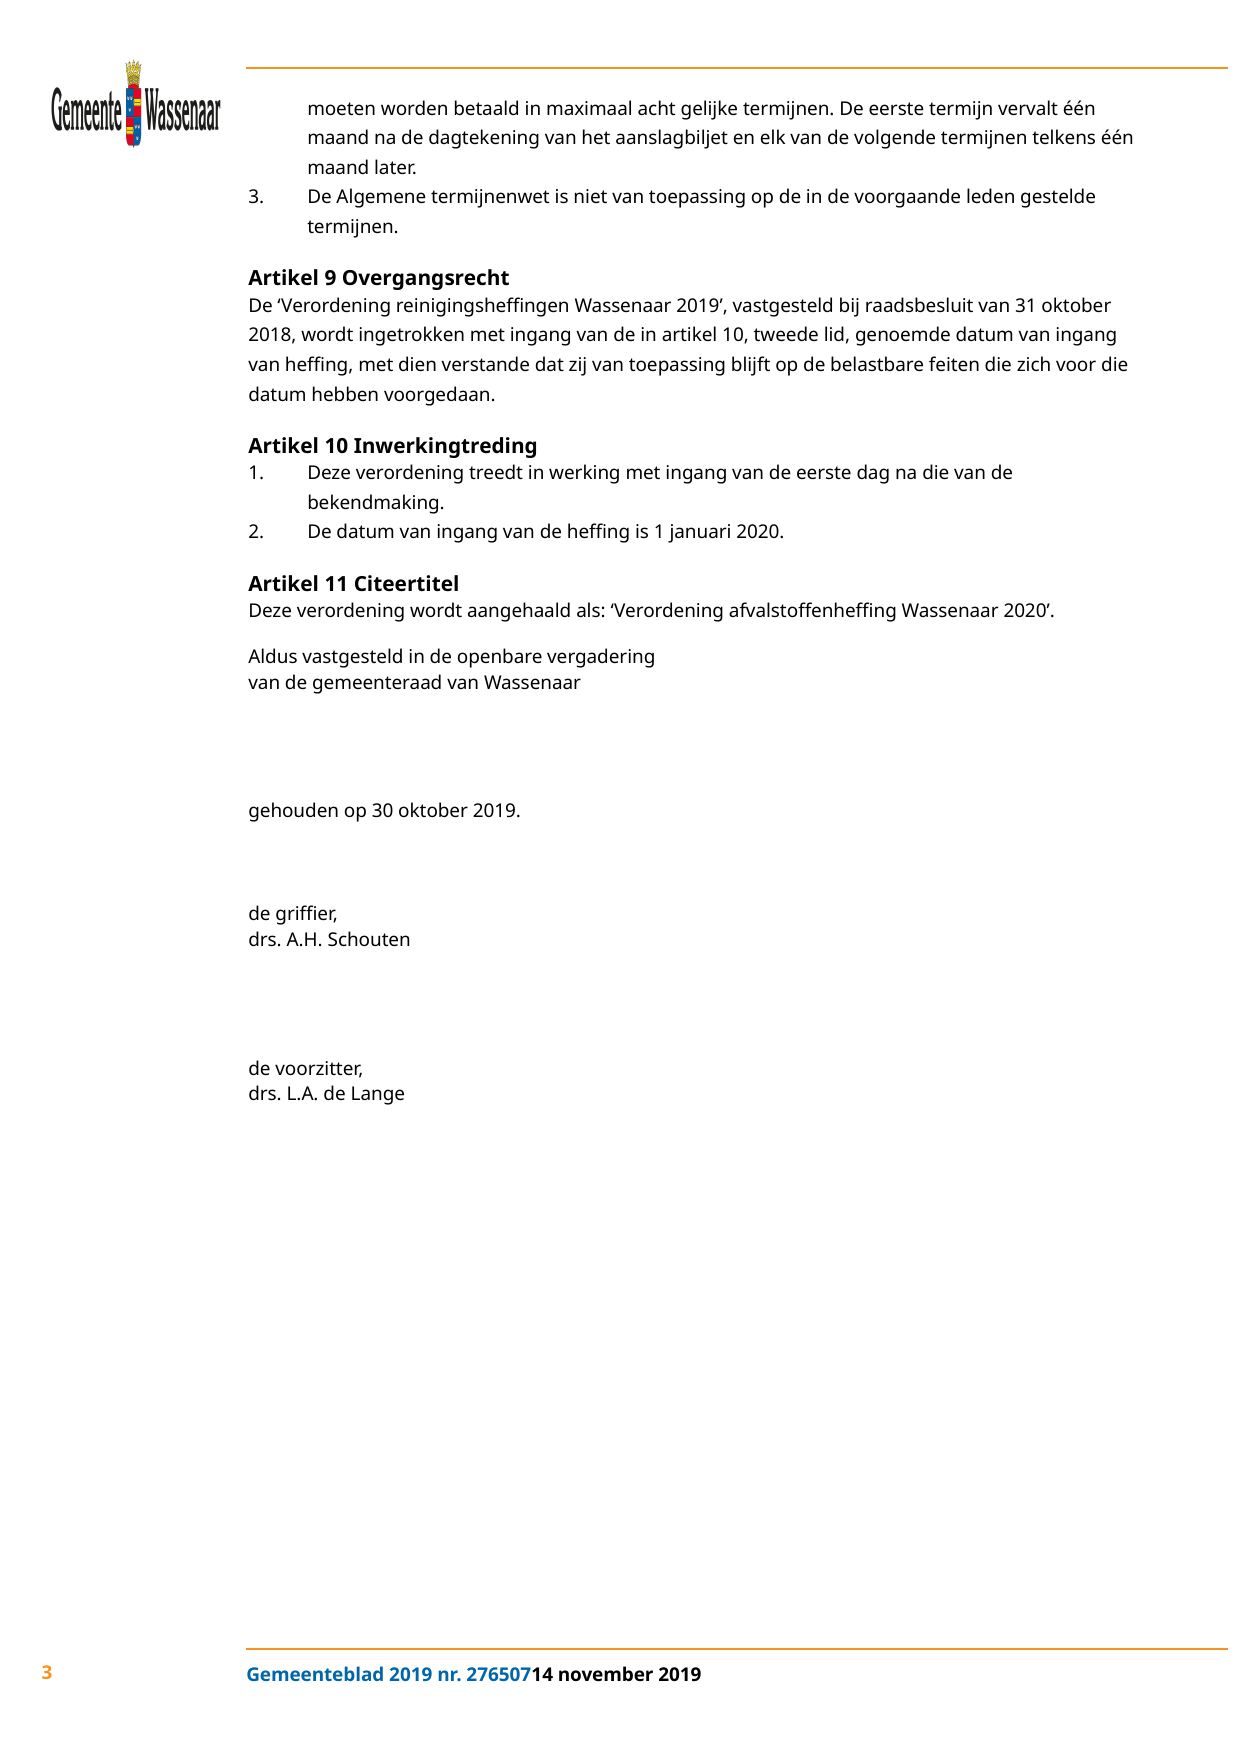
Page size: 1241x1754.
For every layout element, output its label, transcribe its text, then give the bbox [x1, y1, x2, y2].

list De datum van ingang van de heffing is 1 januari 2020. [248, 519, 1152, 544]
list Deze verordening treedt in werking met ingang van de eerste dag na die van de bekendmaking. [248, 459, 1152, 515]
text de voorzitter, [248, 1055, 1152, 1081]
picture [41, 47, 231, 172]
text Artikel 11 Citeertitel [248, 569, 1152, 598]
list De Algemene termijnenwet is niet van toepassing op de in de voorgaande leden gestelde termijnen. [248, 183, 1152, 239]
text gehouden op 30 oktober 2019. [248, 798, 1152, 823]
list moeten worden betaald in maximaal acht gelijke termijnen. De eerste termijn vervalt één maand na de dagtekening van het aanslagbiljet en elk van de volgende termijnen telkens één maand later. [248, 95, 1152, 180]
text van de gemeenteraad van Wassenaar [248, 669, 1152, 695]
text De ‘Verordening reinigingsheffingen Wassenaar 2019’, vastgesteld bij raadsbesluit van 31 oktober 2018, wordt ingetrokken met ingang van de in artikel 10, tweede lid, genoemde datum van ingang van heffing, met dien verstande dat zij van toepassing blijft op de belastbare feiten die zich voor die datum hebben voorgedaan. [248, 292, 1152, 406]
text drs. A.H. Schouten [248, 926, 1152, 952]
text Artikel 10 Inwerkingtreding [248, 431, 1152, 459]
text Deze verordening wordt aangehaald als: ‘Verordening afvalstoffenheffing Wassenaar 2020’. [248, 598, 1152, 623]
text drs. L.A. de Lange [248, 1081, 1152, 1106]
text Artikel 9 Overgangsrecht [248, 263, 1152, 292]
text de griffier, [248, 901, 1152, 926]
text Aldus vastgesteld in de openbare vergadering [248, 643, 1152, 669]
